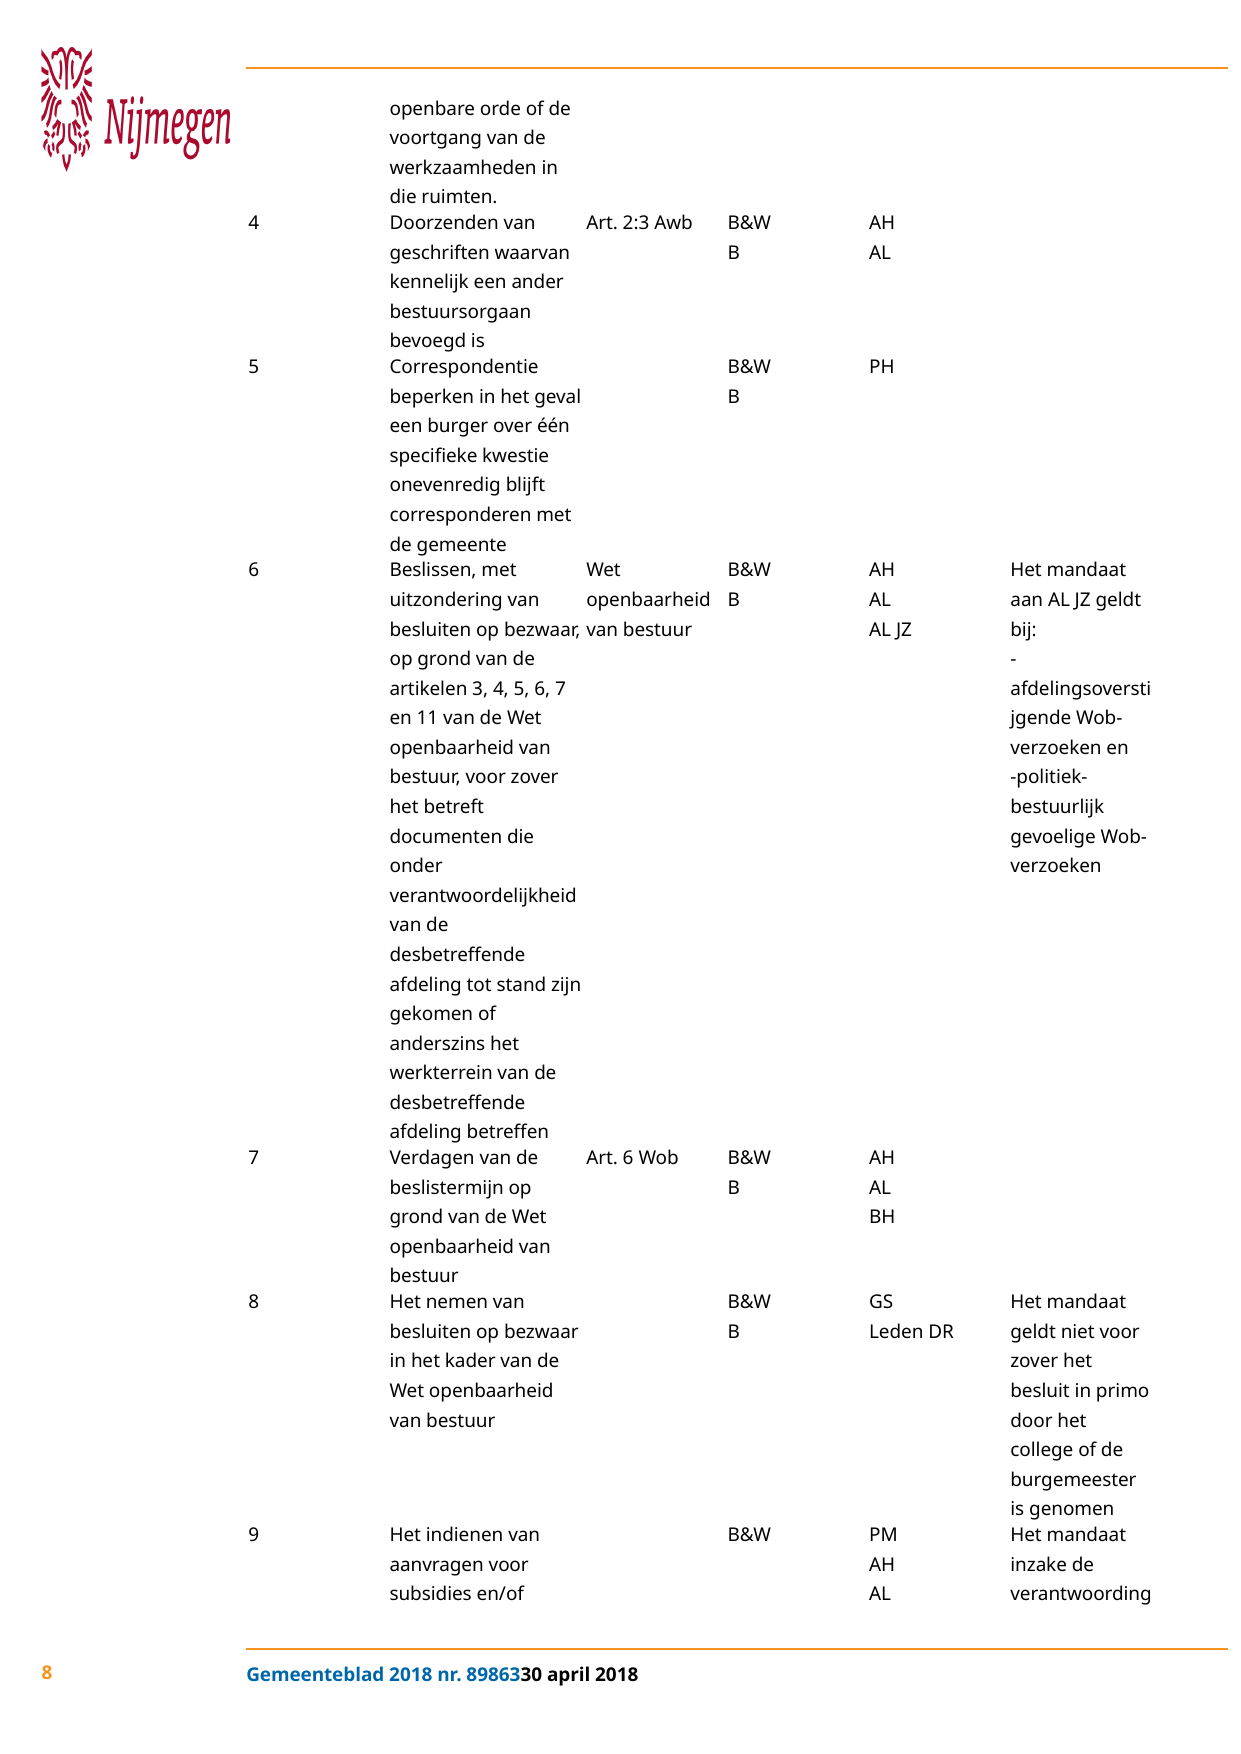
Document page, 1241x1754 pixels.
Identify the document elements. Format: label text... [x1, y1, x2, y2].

table_cell Correspondentie beperken in het geval een burger over één specifieke kwestie onevenredig blijft corresponderen met de gemeente [389, 353, 586, 557]
table_cell Wet openbaarheid van bestuur [586, 557, 727, 1144]
table_cell Het mandaat aan AL JZ geldt bij: -afdelingsoverstijgende Wob-verzoeken en -politiek-bestuurlijk gevoelige Wob-verzoeken [1010, 557, 1152, 1144]
table_cell [586, 1521, 727, 1606]
table_cell B&W [728, 1521, 869, 1606]
table_cell Art. 6 Wob [586, 1144, 727, 1288]
table_cell openbare orde of de voortgang van de werkzaamheden in die ruimten. [389, 95, 586, 209]
table_cell B&W B [728, 1289, 869, 1521]
table_cell B&W B [728, 557, 869, 1144]
table_cell B&W B [728, 353, 869, 557]
table_cell [728, 95, 869, 209]
table_cell GS Leden DR [869, 1289, 1010, 1521]
table_cell Art. 2:3 Awb [586, 209, 727, 353]
table_cell Het indienen van aanvragen voor subsidies en/of [389, 1521, 586, 1606]
table_cell AH AL [869, 209, 1010, 353]
table_cell 9 [248, 1521, 389, 1606]
table_cell Beslissen, met uitzondering van besluiten op bezwaar, op grond van de artikelen 3, 4, 5, 6, 7 en 11 van de Wet openbaarheid van bestuur, voor zover het betreft documenten die onder verantwoordelijkheid van de desbetreffende afdeling tot stand zijn gekomen of anderszins het werkterrein van de desbetreffende afdeling betreffen [389, 557, 586, 1144]
table_cell B&W B [728, 209, 869, 353]
table_cell Het mandaat geldt niet voor zover het besluit in primo door het college of de burgemeester is genomen [1010, 1289, 1152, 1521]
table_cell [1010, 209, 1152, 353]
table_cell 6 [248, 557, 389, 1144]
table_cell Verdagen van de beslistermijn op grond van de Wet openbaarheid van bestuur [389, 1144, 586, 1288]
table_cell 7 [248, 1144, 389, 1288]
table_cell 8 [248, 1289, 389, 1521]
table_cell AH AL BH [869, 1144, 1010, 1288]
table_cell Het nemen van besluiten op bezwaar in het kader van de Wet openbaarheid van bestuur [389, 1289, 586, 1521]
table_cell Doorzenden van geschriften waarvan kennelijk een ander bestuursorgaan bevoegd is [389, 209, 586, 353]
table_cell [869, 95, 1010, 209]
table_cell PM AH AL [869, 1521, 1010, 1606]
table_cell AH AL AL JZ [869, 557, 1010, 1144]
table_cell [586, 353, 727, 557]
table_cell 5 [248, 353, 389, 557]
table_cell [586, 95, 727, 209]
table_cell PH [869, 353, 1010, 557]
picture [41, 47, 231, 172]
table_cell B&W B [728, 1144, 869, 1288]
table_cell [586, 1289, 727, 1521]
table_cell [248, 95, 389, 209]
table_cell Het mandaat inzake de verantwoording [1010, 1521, 1152, 1606]
table_cell 4 [248, 209, 389, 353]
table_cell [1010, 95, 1152, 209]
table_cell [1010, 1144, 1152, 1288]
table_cell [1010, 353, 1152, 557]
